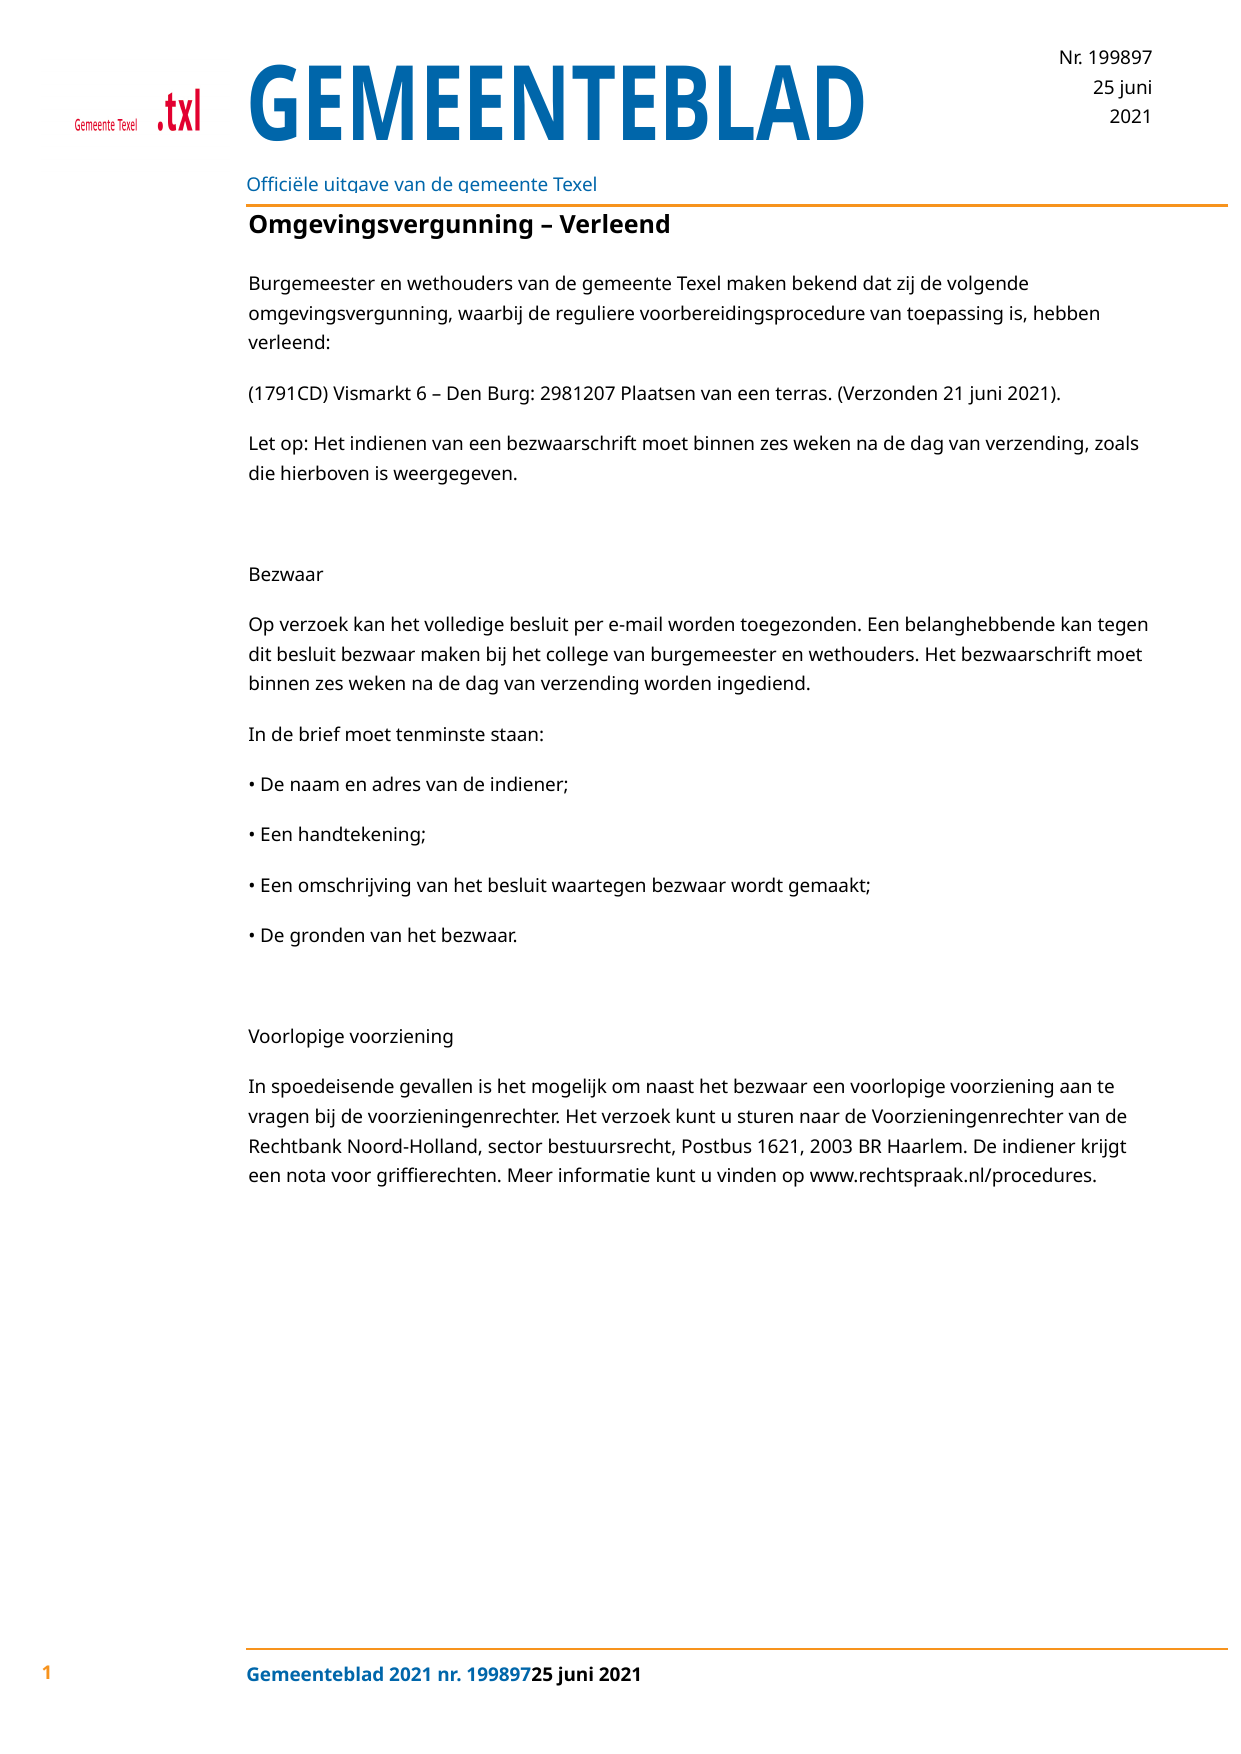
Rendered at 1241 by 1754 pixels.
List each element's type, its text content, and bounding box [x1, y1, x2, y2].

text In de brief moet tenminste staan: [248, 721, 1152, 746]
text • Een handtekening; [248, 822, 1152, 847]
text • Een omschrijving van het besluit waartegen bezwaar wordt gemaakt; [248, 872, 1152, 898]
text In spoedeisende gevallen is het mogelijk om naast het bezwaar een voorlopige voorziening aan te vragen bij de voorzieningenrechter. Het verzoek kunt u sturen naar de Voorzieningenrechter van de Rechtbank Noord-Holland, sector bestuursrecht, Postbus 1621, 2003 BR Haarlem. De indiener krijgt een nota voor griffierechten. Meer informatie kunt u vinden op www.rechtspraak.nl/procedures. [248, 1074, 1152, 1188]
text (1791CD) Vismarkt 6 – Den Burg: 2981207 Plaatsen van een terras. (Verzonden 21 juni 2021). [248, 380, 1152, 406]
text Op verzoek kan het volledige besluit per e-mail worden toegezonden. Een belanghebbende kan tegen dit besluit bezwaar maken bij het college van burgemeester en wethouders. Het bezwaarschrift moet binnen zes weken na de dag van verzending worden ingediend. [248, 611, 1152, 696]
text Burgemeester en wethouders van de gemeente Texel maken bekend dat zij de volgende omgevingsvergunning, waarbij de reguliere voorbereidingsprocedure van toepassing is, hebben verleend: [248, 270, 1152, 355]
text Omgevingsvergunning – Verleend [248, 207, 1152, 241]
text Bezwaar [248, 561, 1152, 586]
picture [41, 47, 231, 172]
text • De naam en adres van de indiener; [248, 771, 1152, 797]
text • De gronden van het bezwaar. [248, 922, 1152, 948]
text Let op: Het indienen van een bezwaarschrift moet binnen zes weken na de dag van verzending, zoals die hierboven is weergegeven. [248, 430, 1152, 486]
text Voorlopige voorziening [248, 1023, 1152, 1049]
